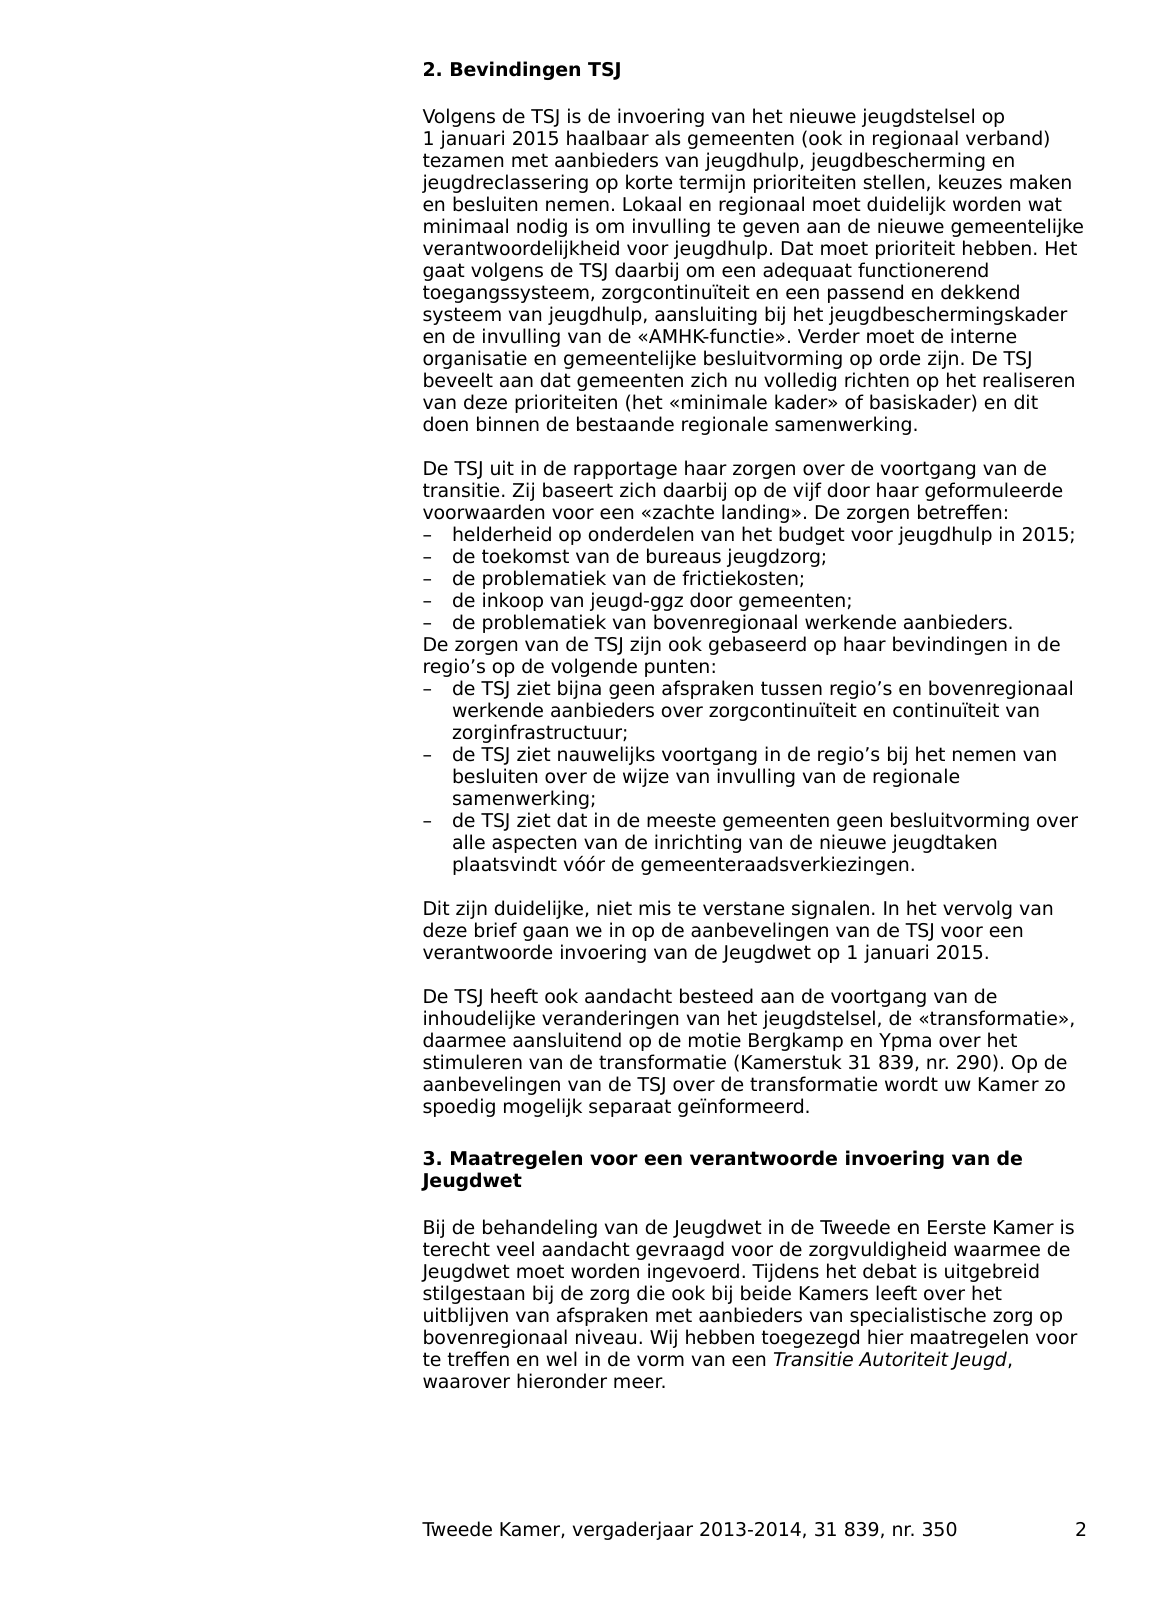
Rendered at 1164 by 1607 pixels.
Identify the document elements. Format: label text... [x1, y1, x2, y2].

subtitle 3. Maatregelen voor een verantwoorde invoering van de Jeugdwet [422, 1148, 1087, 1192]
text Volgens de TSJ is de invoering van het nieuwe jeugdstelsel op 1 januari 2015 haalbaar als gemeenten (ook in regionaal verband) tezamen met aanbieders van jeugdhulp, jeugdbescherming en jeugdreclassering op korte termijn prioriteiten stellen, keuzes maken en besluiten nemen. Lokaal en regionaal moet duidelijk worden wat minimaal nodig is om invulling te geven aan de nieuwe gemeentelijke verantwoordelijkheid voor jeugdhulp. Dat moet prioriteit hebben. Het gaat volgens de TSJ daarbij om een adequaat functionerend toegangssysteem, zorgcontinuïteit en een passend en dekkend systeem van jeugdhulp, aansluiting bij het jeugdbeschermingskader en de invulling van de «AMHK-functie». Verder moet de interne organisatie en gemeentelijke besluitvorming op orde zijn. De TSJ beveelt aan dat gemeenten zich nu volledig richten op het realiseren van deze prioriteiten (het «minimale kader» of basiskader) en dit doen binnen de bestaande regionale samenwerking. [422, 106, 1087, 436]
text – de problematiek van de frictiekosten; [422, 568, 1087, 590]
text De TSJ heeft ook aandacht besteed aan de voortgang van de inhoudelijke veranderingen van het jeugdstelsel, de «transformatie», daarmee aansluitend op de motie Bergkamp en Ypma over het stimuleren van de transformatie (Kamerstuk 31 839, nr. 290). Op de aanbevelingen van de TSJ over de transformatie wordt uw Kamer zo spoedig mogelijk separaat geïnformeerd. [422, 986, 1087, 1118]
text – de TSJ ziet nauwelijks voortgang in de regio’s bij het nemen van besluiten over de wijze van invulling van de regionale samenwerking; [422, 744, 1087, 809]
text – de inkoop van jeugd-ggz door gemeenten; [422, 590, 1087, 612]
text – de problematiek van bovenregionaal werkende aanbieders. [422, 612, 1087, 634]
text De zorgen van de TSJ zijn ook gebaseerd op haar bevindingen in de regio’s op de volgende punten: [422, 634, 1087, 678]
text – de TSJ ziet dat in de meeste gemeenten geen besluitvorming over alle aspecten van de inrichting van de nieuwe jeugdtaken plaatsvindt vóór de gemeenteraadsverkiezingen. [422, 809, 1087, 876]
text – de TSJ ziet bijna geen afspraken tussen regio’s en bovenregionaal werkende aanbieders over zorgcontinuïteit en continuïteit van zorginfrastructuur; [422, 678, 1087, 744]
text Dit zijn duidelijke, niet mis te verstane signalen. In het vervolg van deze brief gaan we in op de aanbevelingen van de TSJ voor een verantwoorde invoering van de Jeugdwet op 1 januari 2015. [422, 898, 1087, 964]
subtitle 2. Bevindingen TSJ [422, 59, 1087, 81]
text – helderheid op onderdelen van het budget voor jeugdhulp in 2015; [422, 524, 1087, 546]
text – de toekomst van de bureaus jeugdzorg; [422, 546, 1087, 568]
text Bij de behandeling van de Jeugdwet in de Tweede en Eerste Kamer is terecht veel aandacht gevraagd voor de zorgvuldigheid waarmee de Jeugdwet moet worden ingevoerd. Tijdens het debat is uitgebreid stilgestaan bij de zorg die ook bij beide Kamers leeft over het uitblijven van afspraken met aanbieders van specialistische zorg op bovenregionaal niveau. Wij hebben toegezegd hier maatregelen voor te treffen en wel in de vorm van een Transitie Autoriteit Jeugd, waarover hieronder meer. [422, 1217, 1087, 1392]
text De TSJ uit in de rapportage haar zorgen over de voortgang van de transitie. Zij baseert zich daarbij op de vijf door haar geformuleerde voorwaarden voor een «zachte landing». De zorgen betreffen: [422, 458, 1087, 524]
